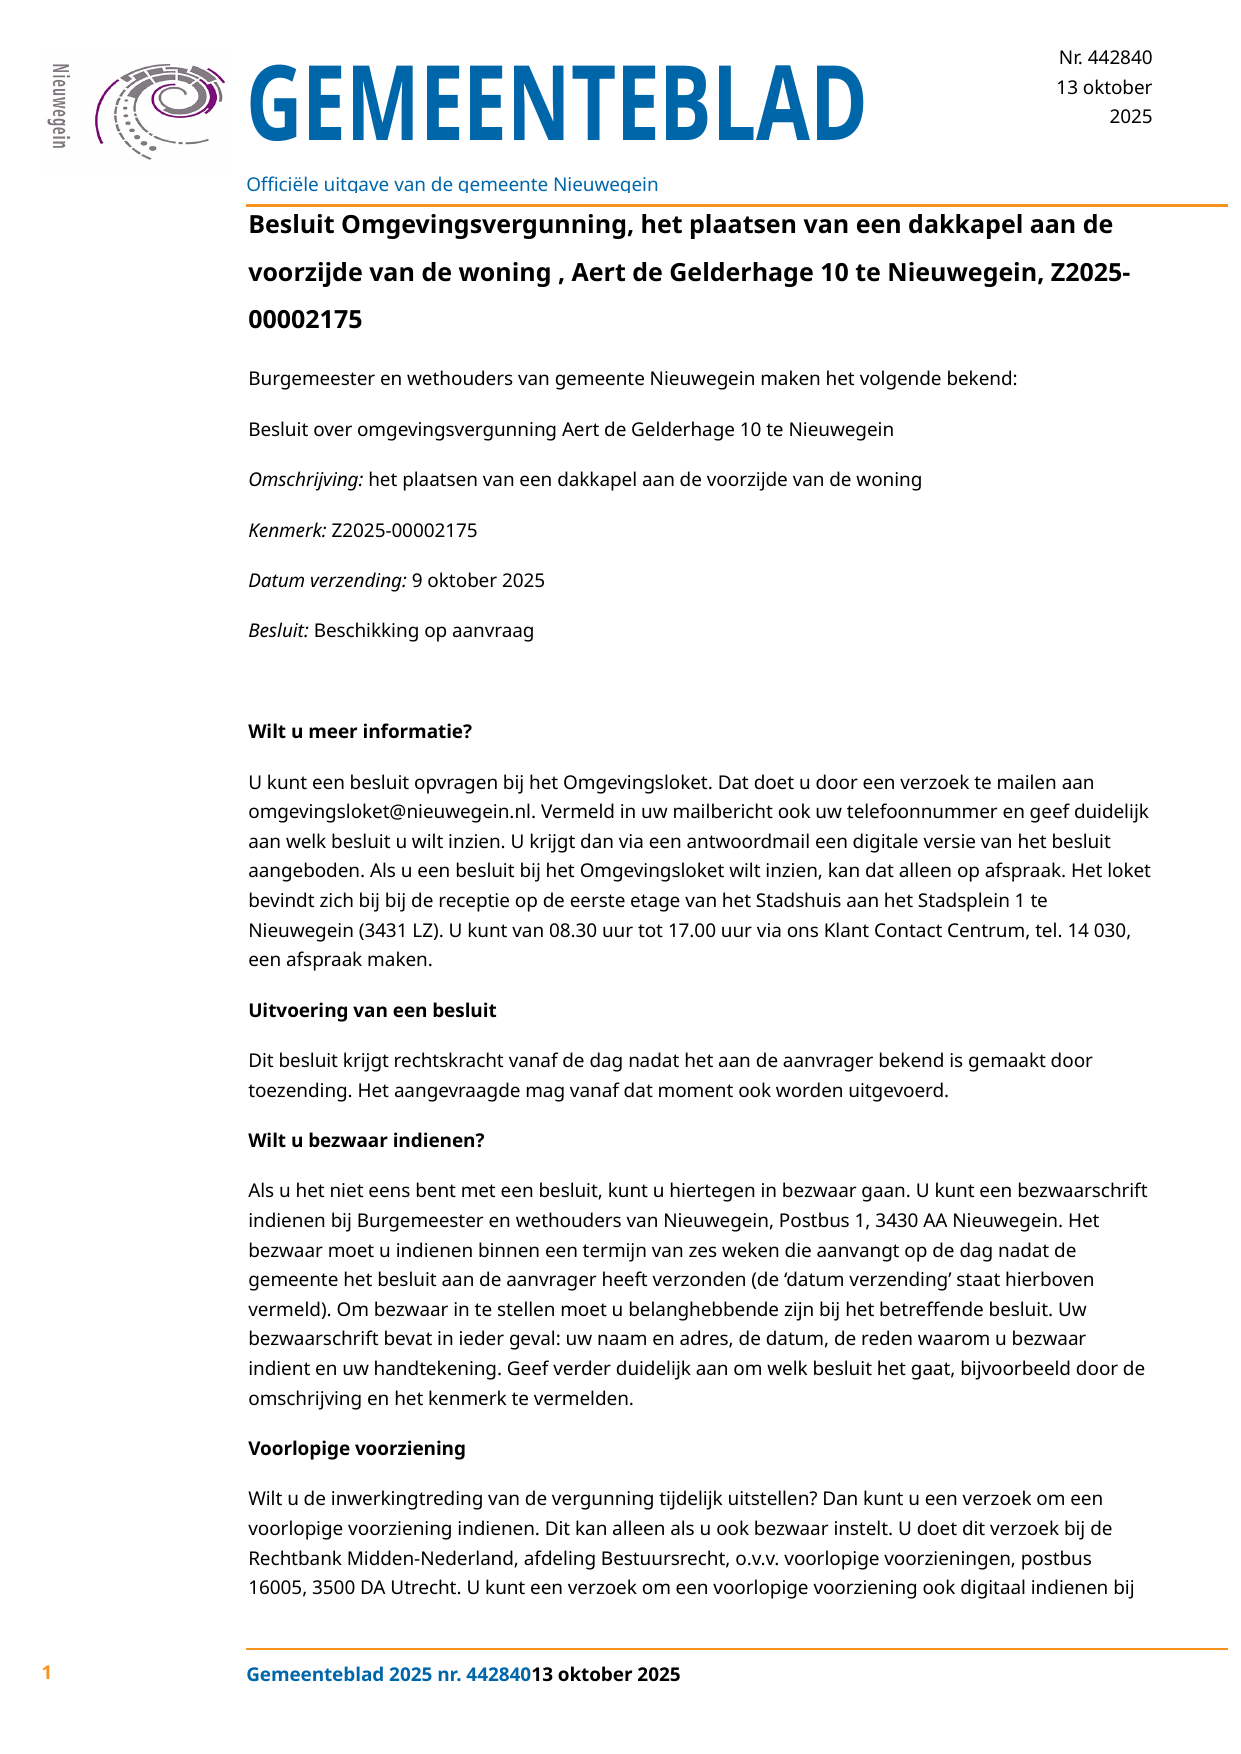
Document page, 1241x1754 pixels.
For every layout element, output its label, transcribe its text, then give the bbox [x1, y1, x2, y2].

text U kunt een besluit opvragen bij het Omgevingsloket. Dat doet u door een verzoek te mailen aan omgevingsloket@nieuwegein.nl. Vermeld in uw mailbericht ook uw telefoonnummer en geef duidelijk aan welk besluit u wilt inzien. U krijgt dan via een antwoordmail een digitale versie van het besluit aangeboden. Als u een besluit bij het Omgevingsloket wilt inzien, kan dat alleen op afspraak. Het loket bevindt zich bij bij de receptie op de eerste etage van het Stadshuis aan het Stadsplein 1 te Nieuwegein (3431 LZ). U kunt van 08.30 uur tot 17.00 uur via ons Klant Contact Centrum, tel. 14 030, een afspraak maken. [248, 769, 1152, 972]
text Kenmerk: Z2025-00002175 [248, 517, 1152, 542]
text Besluit Omgevingsvergunning, het plaatsen van een dakkapel aan de voorzijde van de woning , Aert de Gelderhage 10 te Nieuwegein, Z2025-00002175 [248, 207, 1152, 336]
text Als u het niet eens bent met een besluit, kunt u hiertegen in bezwaar gaan. U kunt een bezwaarschrift indienen bij Burgemeester en wethouders van Nieuwegein, Postbus 1, 3430 AA Nieuwegein. Het bezwaar moet u indienen binnen een termijn van zes weken die aanvangt op de dag nadat de gemeente het besluit aan de aanvrager heeft verzonden (de ‘datum verzending’ staat hierboven vermeld). Om bezwaar in te stellen moet u belanghebbende zijn bij het betreffende besluit. Uw bezwaarschrift bevat in ieder geval: uw naam en adres, de datum, de reden waarom u bezwaar indient en uw handtekening. Geef verder duidelijk aan om welk besluit het gaat, bijvoorbeeld door de omschrijving en het kenmerk te vermelden. [248, 1178, 1152, 1410]
text Dit besluit krijgt rechtskracht vanaf de dag nadat het aan de aanvrager bekend is gemaakt door toezending. Het aangevraagde mag vanaf dat moment ook worden uitgevoerd. [248, 1047, 1152, 1102]
text Datum verzending: 9 oktober 2025 [248, 567, 1152, 593]
text Voorlopige voorziening [248, 1435, 1152, 1461]
text Besluit over omgevingsvergunning Aert de Gelderhage 10 te Nieuwegein [248, 416, 1152, 442]
text Omschrijving: het plaatsen van een dakkapel aan de voorzijde van de woning [248, 466, 1152, 492]
text Wilt u de inwerkingtreding van de vergunning tijdelijk uitstellen? Dan kunt u een verzoek om een voorlopige voorziening indienen. Dit kan alleen als u ook bezwaar instelt. U doet dit verzoek bij de Rechtbank Midden-Nederland, afdeling Bestuursrecht, o.v.v. voorlopige voorzieningen, postbus 16005, 3500 DA Utrecht. U kunt een verzoek om een voorlopige voorziening ook digitaal indienen bij [248, 1486, 1152, 1600]
text Burgemeester en wethouders van gemeente Nieuwegein maken het volgende bekend: [248, 366, 1152, 391]
text Uitvoering van een besluit [248, 997, 1152, 1022]
text Besluit: Beschikking op aanvraag [248, 618, 1152, 643]
text Wilt u meer informatie? [248, 718, 1152, 744]
text Wilt u bezwaar indienen? [248, 1127, 1152, 1153]
picture [41, 47, 231, 172]
